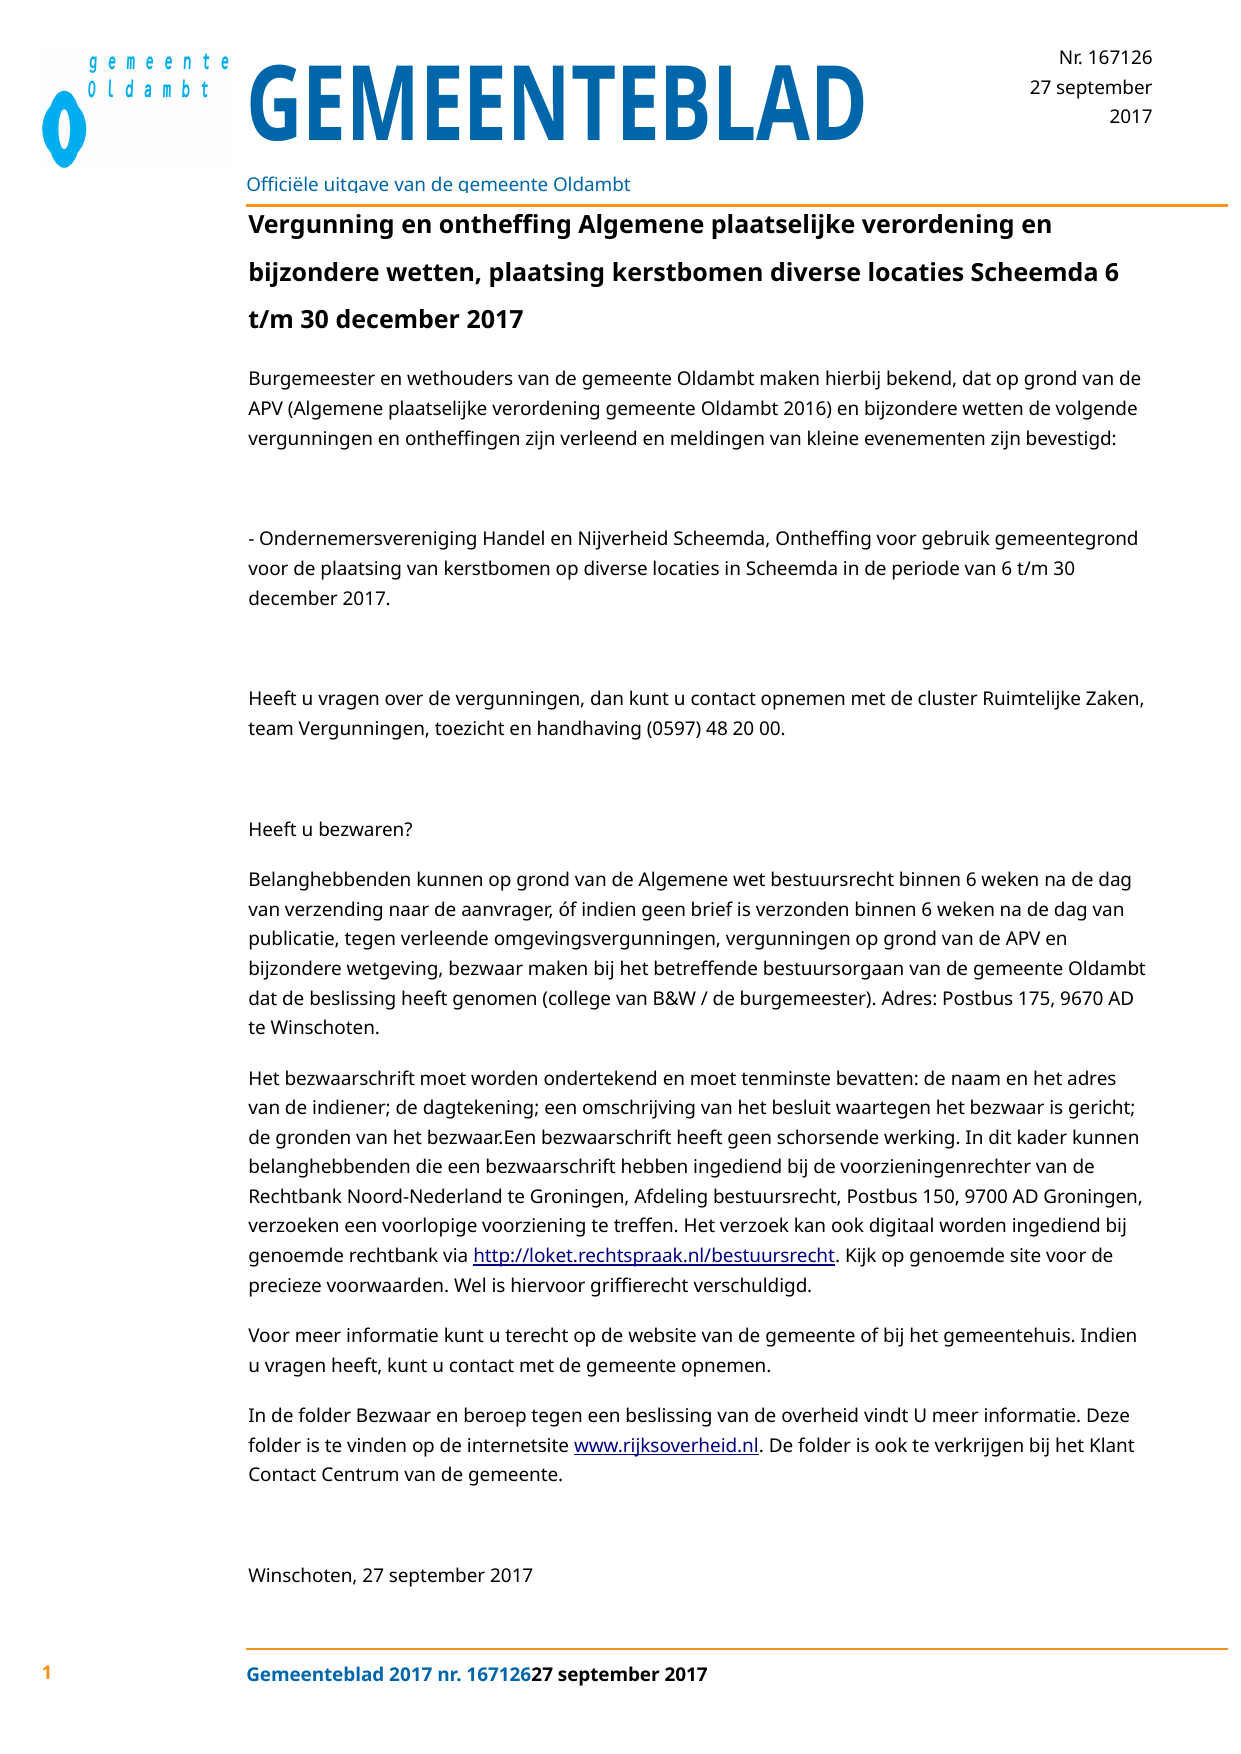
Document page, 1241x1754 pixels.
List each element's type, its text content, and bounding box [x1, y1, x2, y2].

text Heeft u bezwaren? [248, 816, 1152, 842]
text Belanghebbenden kunnen op grond van de Algemene wet bestuursrecht binnen 6 weken na de dag van verzending naar de aanvrager, óf indien geen brief is verzonden binnen 6 weken na de dag van publicatie, tegen verleende omgevingsvergunningen, vergunningen op grond van de APV en bijzondere wetgeving, bezwaar maken bij het betreffende bestuursorgaan van de gemeente Oldambt dat de beslissing heeft genomen (college van B&W / de burgemeester). Adres: Postbus 175, 9670 AD te Winschoten. [248, 866, 1152, 1040]
text Burgemeester en wethouders van de gemeente Oldambt maken hierbij bekend, dat op grond van de APV (Algemene plaatselijke verordening gemeente Oldambt 2016) en bijzondere wetten de volgende vergunningen en ontheffingen zijn verleend en meldingen van kleine evenementen zijn bevestigd: [248, 366, 1152, 450]
text Het bezwaarschrift moet worden ondertekend en moet tenminste bevatten: de naam en het adres van de indiener; de dagtekening; een omschrijving van het besluit waartegen het bezwaar is gericht; de gronden van het bezwaar.Een bezwaarschrift heeft geen schorsende werking. In dit kader kunnen belanghebbenden die een bezwaarschrift hebben ingediend bij de voorzieningenrechter van de Rechtbank Noord-Nederland te Groningen, Afdeling bestuursrecht, Postbus 150, 9700 AD Groningen, verzoeken een voorlopige voorziening te treffen. Het verzoek kan ook digitaal worden ingediend bij genoemde rechtbank via http://loket.rechtspraak.nl/bestuursrecht. Kijk op genoemde site voor de precieze voorwaarden. Wel is hiervoor griffierecht verschuldigd. [248, 1065, 1152, 1297]
text Winschoten, 27 september 2017 [248, 1562, 1152, 1588]
text Vergunning en ontheffing Algemene plaatselijke verordening en bijzondere wetten, plaatsing kerstbomen diverse locaties Scheemda 6 t/m 30 december 2017 [248, 207, 1152, 336]
text Heeft u vragen over de vergunningen, dan kunt u contact opnemen met de cluster Ruimtelijke Zaken, team Vergunningen, toezicht en handhaving (0597) 48 20 00. [248, 686, 1152, 741]
text In de folder Bezwaar en beroep tegen een beslissing van de overheid vindt U meer informatie. Deze folder is te vinden op de internetsite www.rijksoverheid.nl. De folder is ook te verkrijgen bij het Klant Contact Centrum van de gemeente. [248, 1402, 1152, 1487]
text - Ondernemersvereniging Handel en Nijverheid Scheemda, Ontheffing voor gebruik gemeentegrond voor de plaatsing van kerstbomen op diverse locaties in Scheemda in de periode van 6 t/m 30 december 2017. [248, 526, 1152, 610]
text Voor meer informatie kunt u terecht op de website van de gemeente of bij het gemeentehuis. Indien u vragen heeft, kunt u contact met de gemeente opnemen. [248, 1322, 1152, 1377]
picture [41, 47, 231, 172]
